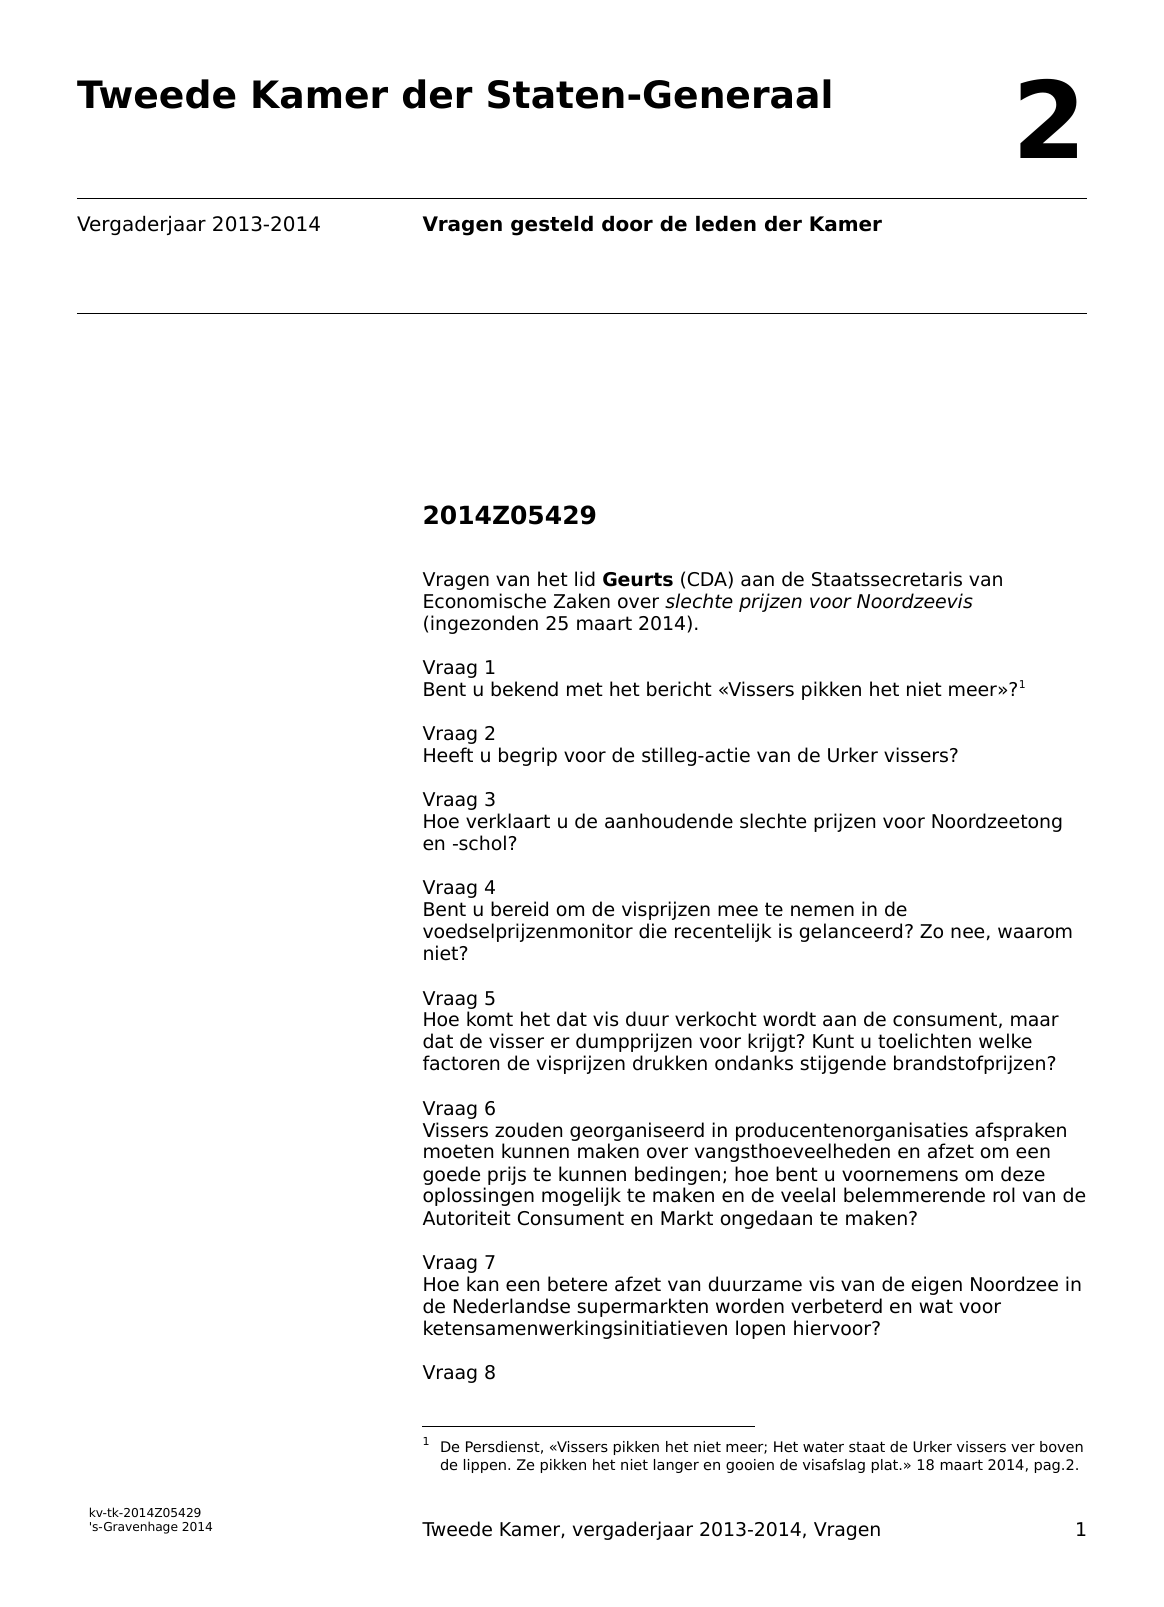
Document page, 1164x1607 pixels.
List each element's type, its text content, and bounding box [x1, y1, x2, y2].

table_header Tweede Kamer der Staten-Generaal [77, 59, 886, 198]
text Vraag 7 [422, 1252, 1087, 1273]
text 's-Gravenhage 2014 [88, 1520, 323, 1534]
text Vraag 4 [422, 877, 1087, 899]
text Hoe komt het dat vis duur verkocht wordt aan de consument, maar dat de visser er dumpprijzen voor krijgt? Kunt u toelichten welke factoren de visprijzen drukken ondanks stijgende brandstofprijzen? [422, 1009, 1087, 1075]
text kv-tk-2014Z05429 [88, 1506, 323, 1520]
text Heeft u begrip voor de stilleg-actie van de Urker vissers? [422, 745, 1087, 767]
text Vissers zouden georganiseerd in producentenorganisaties afspraken moeten kunnen maken over vangsthoeveelheden en afzet om een goede prijs te kunnen bedingen; hoe bent u voornemens om deze oplossingen mogelijk te maken en de veelal belemmerende rol van de Autoriteit Consument en Markt ongedaan te maken? [422, 1119, 1087, 1229]
text Bent u bereid om de visprijzen mee te nemen in de voedselprijzenmonitor die recentelijk is gelanceerd? Zo nee, waarom niet? [422, 899, 1087, 965]
text Vraag 2 [422, 723, 1087, 745]
text 2014Z05429 [422, 501, 1087, 531]
text Vragen van het lid Geurts (CDA) aan de Staatssecretaris van Economische Zaken over slechte prijzen voor Noordzeevis (ingezonden 25 maart 2014). [422, 569, 1087, 635]
text De Persdienst, «Vissers pikken het niet meer; Het water staat de Urker vissers ver boven de lippen. Ze pikken het niet langer en gooien de visafslag plat.» 18 maart 2014, pag.2. [422, 1435, 1087, 1474]
text Vraag 3 [422, 789, 1087, 811]
text Bent u bekend met het bericht «Vissers pikken het niet meer»? [422, 679, 1087, 701]
text Hoe verklaart u de aanhoudende slechte prijzen voor Noordzeetong en -schol? [422, 811, 1087, 855]
table_cell Vragen gesteld door de leden der Kamer [422, 199, 1087, 313]
text Vraag 5 [422, 987, 1087, 1009]
text Hoe kan een betere afzet van duurzame vis van de eigen Noordzee in de Nederlandse supermarkten worden verbeterd en wat voor ketensamenwerkingsinitiatieven lopen hiervoor? [422, 1273, 1087, 1339]
table_cell Vergaderjaar 2013-2014 [77, 199, 422, 313]
text Vraag 8 [422, 1362, 1087, 1384]
text Vraag 6 [422, 1097, 1087, 1119]
table_header 2 [886, 59, 1087, 198]
text Vraag 1 [422, 657, 1087, 679]
